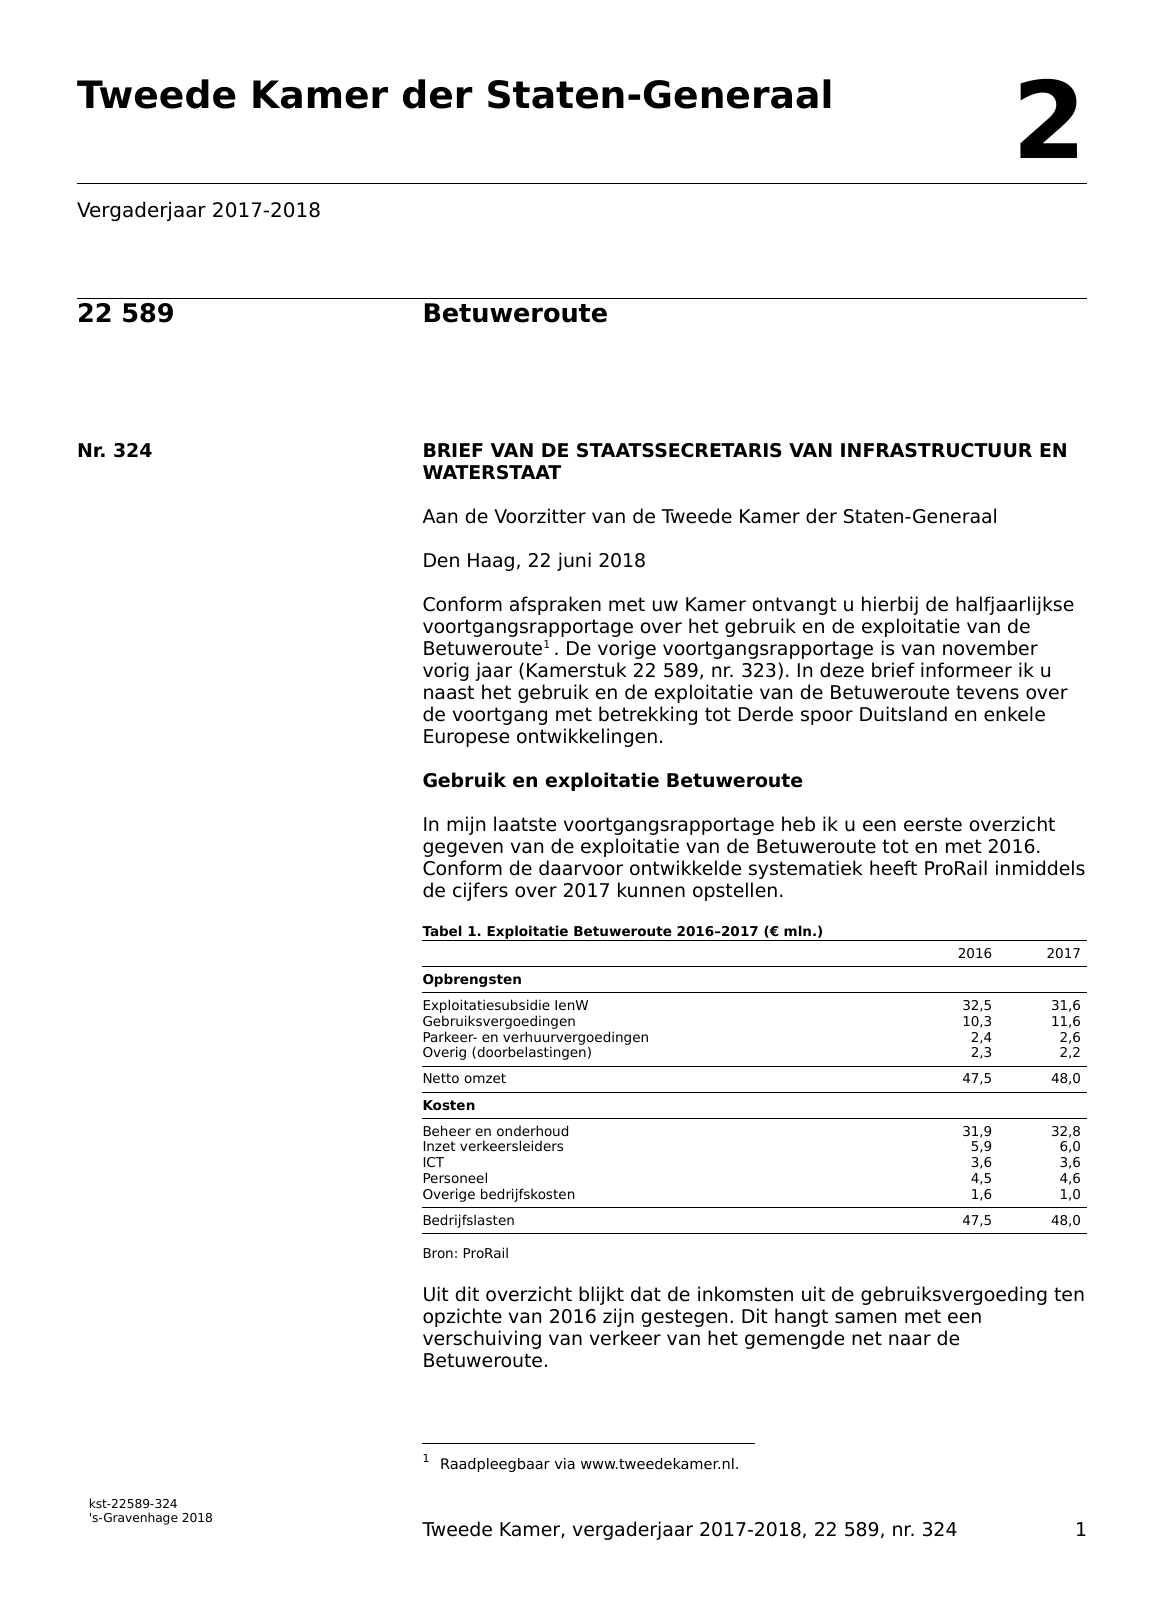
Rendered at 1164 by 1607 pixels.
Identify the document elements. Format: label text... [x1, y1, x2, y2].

text Conform afspraken met uw Kamer ontvangt u hierbij de halfjaarlijkse voortgangsrapportage over het gebruik en de exploitatie van de Betuweroute. De vorige voortgangsrapportage is van november vorig jaar (Kamerstuk 22 589, nr. 323). In deze brief informeer ik u naast het gebruik en de exploitatie van de Betuweroute tevens over de voortgang met betrekking tot Derde spoor Duitsland en enkele Europese ontwikkelingen. [422, 594, 1087, 748]
table_cell 2016 [910, 941, 998, 966]
table_cell 31,6 [998, 993, 1087, 1014]
table_cell 32,5 [910, 993, 998, 1014]
table_cell 4,5 [910, 1171, 998, 1186]
table_cell [910, 967, 998, 992]
table_cell Overig (doorbelastingen) [422, 1045, 909, 1066]
table_cell 4,6 [998, 1171, 1087, 1186]
text kst-22589-324 [88, 1497, 323, 1511]
text Raadpleegbaar via www.tweedekamer.nl. [422, 1452, 1087, 1474]
table_cell 2017 [998, 941, 1087, 966]
table_cell 3,6 [910, 1155, 998, 1171]
table_cell Exploitatiesubsidie IenW [422, 993, 909, 1014]
text 's-Gravenhage 2018 [88, 1511, 323, 1525]
table_cell 47,5 [910, 1208, 998, 1233]
table_cell ICT [422, 1155, 909, 1171]
table_cell 3,6 [998, 1155, 1087, 1171]
table_cell 48,0 [998, 1067, 1087, 1092]
table_cell 5,9 [910, 1139, 998, 1155]
table_cell Parkeer- en verhuurvergoedingen [422, 1029, 909, 1045]
table_cell Opbrengsten [422, 967, 909, 992]
table_cell Personeel [422, 1171, 909, 1186]
subtitle Gebruik en exploitatie Betuweroute [422, 770, 1087, 792]
table_cell 2,4 [910, 1029, 998, 1045]
table_header Tabel 1. Exploitatie Betuweroute 2016–2017 (€ mln.) [422, 924, 1087, 940]
table_cell 2,3 [910, 1045, 998, 1066]
table_cell 32,8 [998, 1119, 1087, 1139]
table_cell Beheer en onderhoud [422, 1119, 909, 1139]
table_header 2 [886, 59, 1087, 183]
table_cell [422, 941, 909, 966]
table_cell 31,9 [910, 1119, 998, 1139]
table_cell Kosten [422, 1093, 909, 1118]
table_cell Overige bedrijfskosten [422, 1186, 909, 1207]
text Uit dit overzicht blijkt dat de inkomsten uit de gebruiksvergoeding ten opzichte van 2016 zijn gestegen. Dit hangt samen met een verschuiving van verkeer van het gemengde net naar de Betuweroute. [422, 1284, 1087, 1372]
table_cell 47,5 [910, 1067, 998, 1092]
subtitle 22 589 Betuweroute [77, 299, 1087, 329]
table_cell [998, 967, 1087, 992]
table_cell 2,6 [998, 1029, 1087, 1045]
table_cell Gebruiksvergoedingen [422, 1014, 909, 1029]
table_cell Netto omzet [422, 1067, 909, 1092]
subtitle Nr. 324 BRIEF VAN DE STAATSSECRETARIS VAN INFRASTRUCTUUR EN WATERSTAAT [77, 440, 1087, 484]
text Aan de Voorzitter van de Tweede Kamer der Staten-Generaal [422, 506, 1087, 528]
table_cell 11,6 [998, 1014, 1087, 1029]
table_cell 48,0 [998, 1208, 1087, 1233]
table_cell Bedrijfslasten [422, 1208, 909, 1233]
table_cell Bron: ProRail [422, 1234, 1087, 1262]
text Den Haag, 22 juni 2018 [422, 550, 1087, 572]
table_cell 2,2 [998, 1045, 1087, 1066]
table_cell [998, 1093, 1087, 1118]
table_cell Vergaderjaar 2017-2018 [77, 184, 1087, 298]
text In mijn laatste voortgangsrapportage heb ik u een eerste overzicht gegeven van de exploitatie van de Betuweroute tot en met 2016. Conform de daarvoor ontwikkelde systematiek heeft ProRail inmiddels de cijfers over 2017 kunnen opstellen. [422, 814, 1087, 902]
table_header Tweede Kamer der Staten-Generaal [77, 59, 886, 183]
table_cell 10,3 [910, 1014, 998, 1029]
table_cell 1,0 [998, 1186, 1087, 1207]
table_cell Inzet verkeersleiders [422, 1139, 909, 1155]
table_cell [910, 1093, 998, 1118]
table_cell 1,6 [910, 1186, 998, 1207]
table_cell 6,0 [998, 1139, 1087, 1155]
